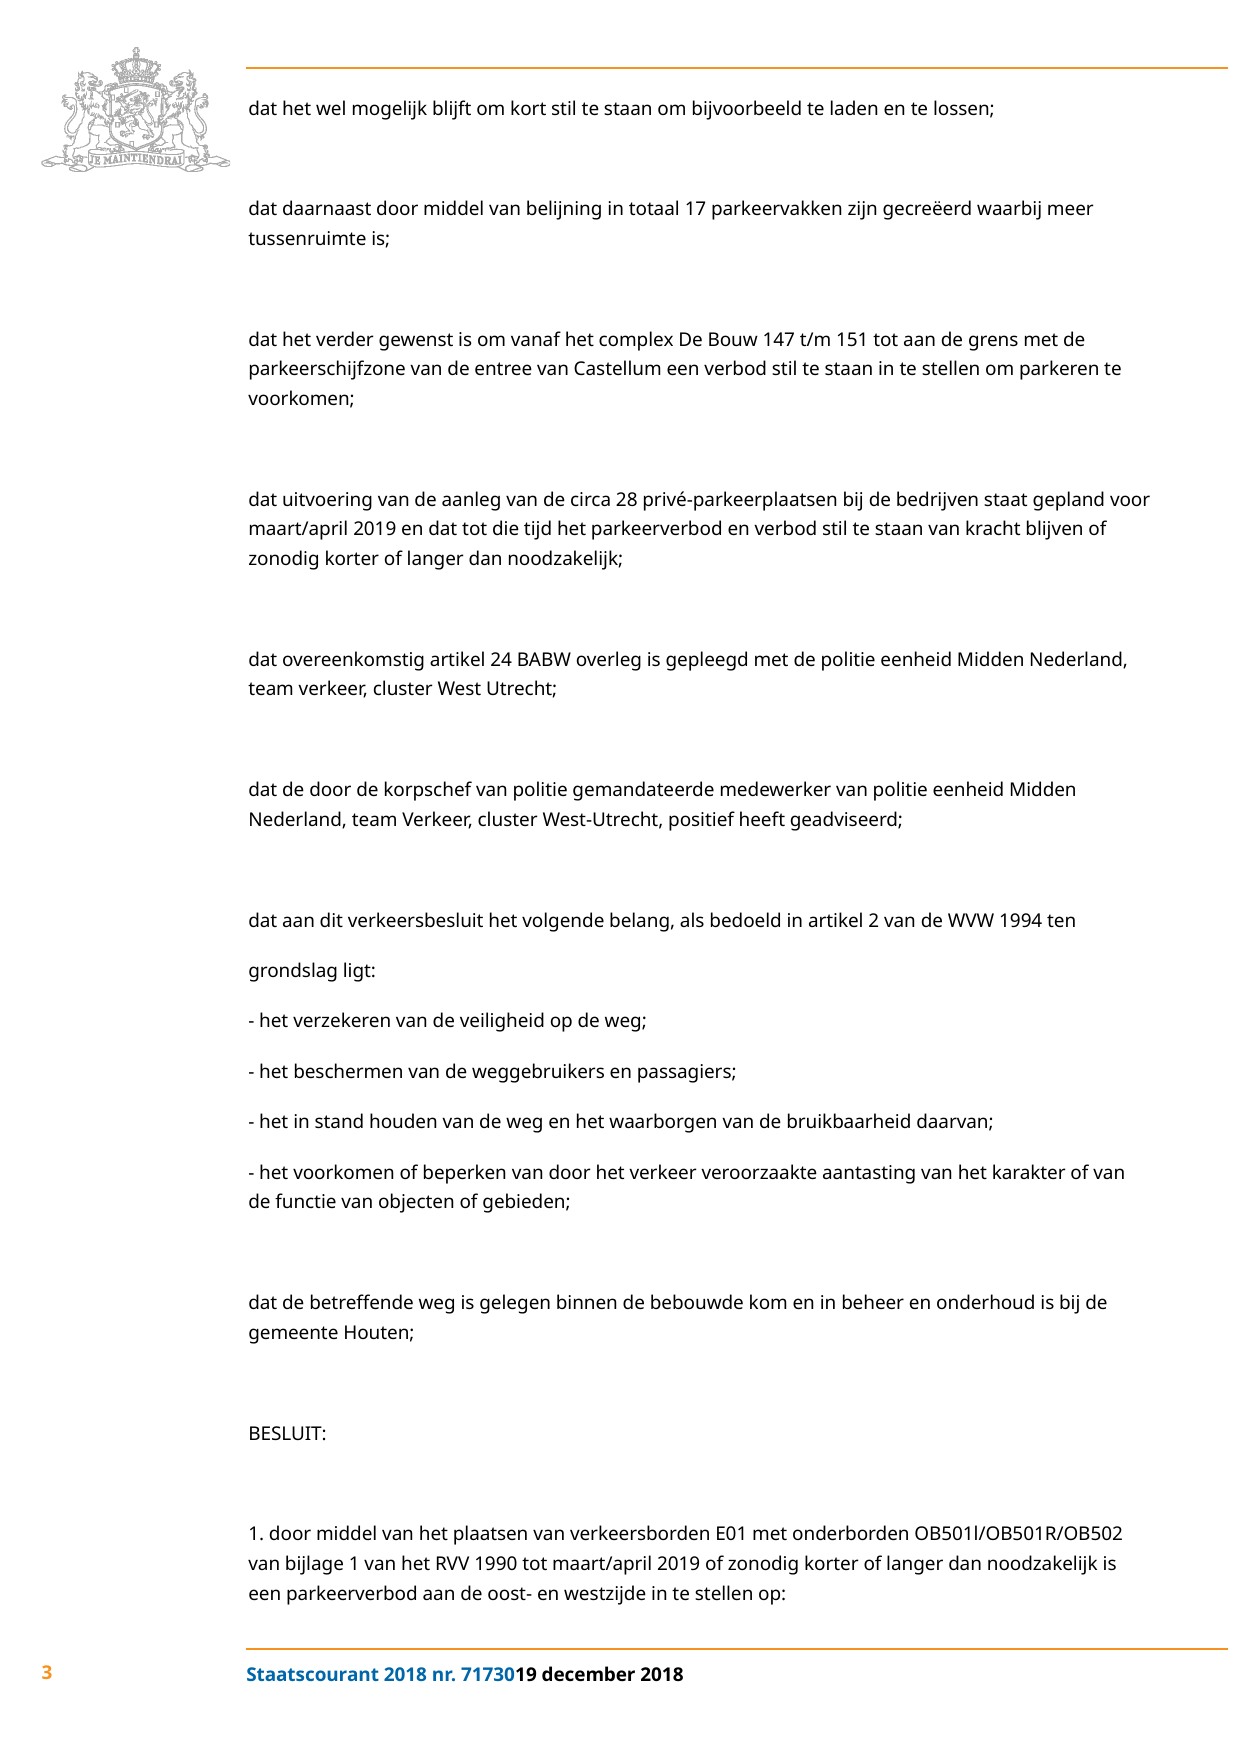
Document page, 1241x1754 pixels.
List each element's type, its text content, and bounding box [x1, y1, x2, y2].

picture [41, 47, 231, 172]
text dat het verder gewenst is om vanaf het complex De Bouw 147 t/m 151 tot aan de grens met de parkeerschijfzone van de entree van Castellum een verbod stil te staan in te stellen om parkeren te voorkomen; [248, 326, 1152, 411]
text dat aan dit verkeersbesluit het volgende belang, als bedoeld in artikel 2 van de WVW 1994 ten [248, 907, 1152, 933]
text dat de betreffende weg is gelegen binnen de bebouwde kom en in beheer en onderhoud is bij de gemeente Houten; [248, 1289, 1152, 1345]
text dat uitvoering van de aanleg van de circa 28 privé-parkeerplaatsen bij de bedrijven staat gepland voor maart/april 2019 en dat tot die tijd het parkeerverbod en verbod stil te staan van kracht blijven of zonodig korter of langer dan noodzakelijk; [248, 486, 1152, 571]
text BESLUIT: [248, 1420, 1152, 1446]
text - het voorkomen of beperken van door het verkeer veroorzaakte aantasting van het karakter of van de functie van objecten of gebieden; [248, 1159, 1152, 1214]
text dat het wel mogelijk blijft om kort stil te staan om bijvoorbeeld te laden en te lossen; [248, 95, 1152, 121]
text - het verzekeren van de veiligheid op de weg; [248, 1008, 1152, 1033]
text - het in stand houden van de weg en het waarborgen van de bruikbaarheid daarvan; [248, 1108, 1152, 1134]
text 1. door middel van het plaatsen van verkeersborden E01 met onderborden OB501l/OB501R/OB502 van bijlage 1 van het RVV 1990 tot maart/april 2019 of zonodig korter of langer dan noodzakelijk is een parkeerverbod aan de oost- en westzijde in te stellen op: [248, 1521, 1152, 1606]
text - het beschermen van de weggebruikers en passagiers; [248, 1058, 1152, 1084]
text grondslag ligt: [248, 957, 1152, 983]
text dat de door de korpschef van politie gemandateerde medewerker van politie eenheid Midden Nederland, team Verkeer, cluster West-Utrecht, positief heeft geadviseerd; [248, 776, 1152, 832]
text dat daarnaast door middel van belijning in totaal 17 parkeervakken zijn gecreëerd waarbij meer tussenruimte is; [248, 196, 1152, 251]
text dat overeenkomstig artikel 24 BABW overleg is gepleegd met de politie eenheid Midden Nederland, team verkeer, cluster West Utrecht; [248, 646, 1152, 701]
